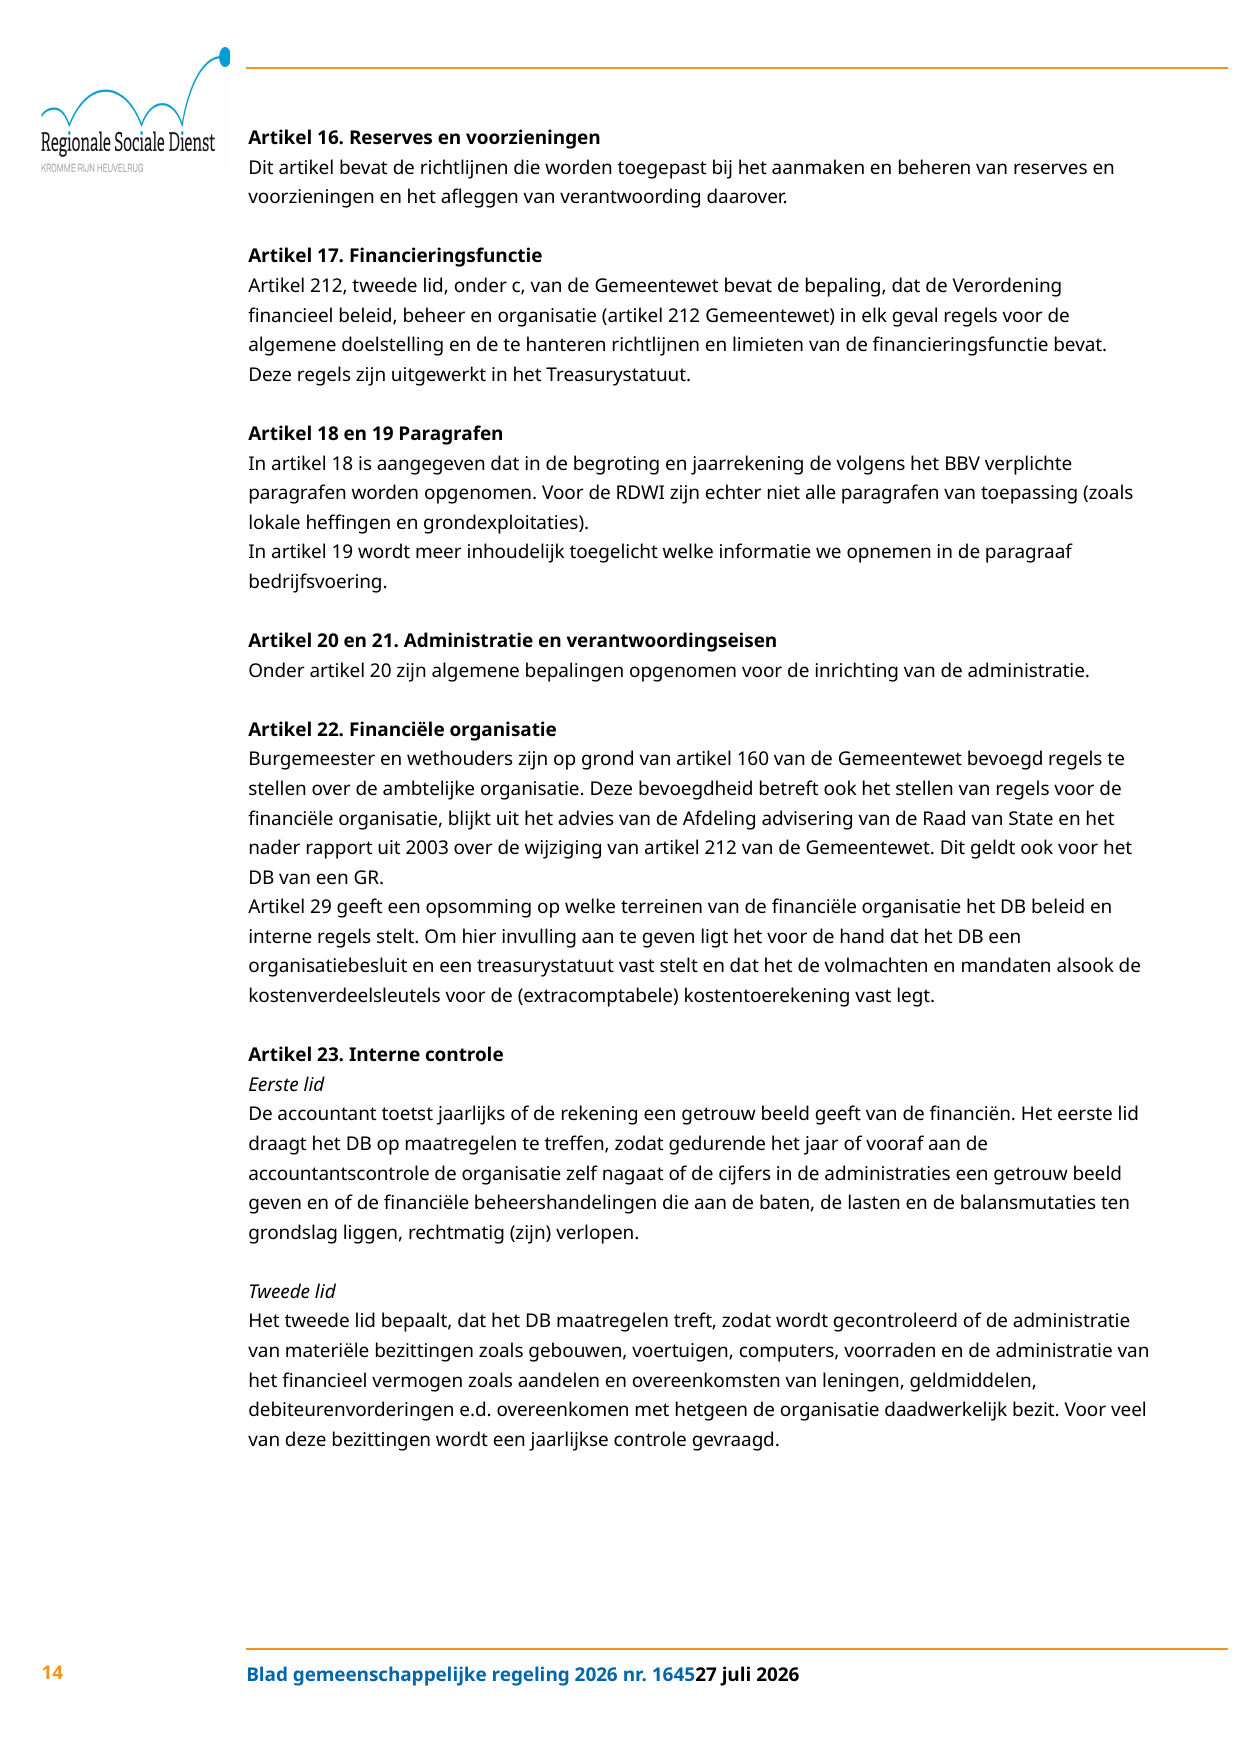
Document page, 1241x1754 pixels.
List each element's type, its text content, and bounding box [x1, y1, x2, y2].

text Artikel 23. Interne controle [248, 1041, 1152, 1067]
text In artikel 18 is aangegeven dat in de begroting en jaarrekening de volgens het BBV verplichte paragrafen worden opgenomen. Voor de RDWI zijn echter niet alle paragrafen van toepassing (zoals lokale heffingen en grondexploitaties). [248, 450, 1152, 535]
text In artikel 19 wordt meer inhoudelijk toegelicht welke informatie we opnemen in de paragraaf bedrijfsvoering. [248, 538, 1152, 594]
text Eerste lid [248, 1071, 1152, 1097]
text Artikel 16. Reserves en voorzieningen [248, 124, 1152, 150]
text Onder artikel 20 zijn algemene bepalingen opgenomen voor de inrichting van de administratie. [248, 657, 1152, 683]
text Artikel 29 geeft een opsomming op welke terreinen van de financiële organisatie het DB beleid en interne regels stelt. Om hier invulling aan te geven ligt het voor de hand dat het DB een organisatiebesluit en een treasurystatuut vast stelt en dat het de volmachten en mandaten alsook de kostenverdeelsleutels voor de (extracomptabele) kostentoerekening vast legt. [248, 893, 1152, 1008]
text Burgemeester en wethouders zijn op grond van artikel 160 van de Gemeentewet bevoegd regels te stellen over de ambtelijke organisatie. Deze bevoegdheid betreft ook het stellen van regels voor de financiële organisatie, blijkt uit het advies van de Afdeling advisering van de Raad van State en het nader rapport uit 2003 over de wijziging van artikel 212 van de Gemeentewet. Dit geldt ook voor het DB van een GR. [248, 746, 1152, 890]
text Artikel 18 en 19 Paragrafen [248, 420, 1152, 446]
text De accountant toetst jaarlijks of de rekening een getrouw beeld geeft van de financiën. Het eerste lid draagt het DB op maatregelen te treffen, zodat gedurende het jaar of vooraf aan de accountantscontrole de organisatie zelf nagaat of de cijfers in de administraties een getrouw beeld geven en of de financiële beheershandelingen die aan de baten, de lasten en de balansmutaties ten grondslag liggen, rechtmatig (zijn) verlopen. [248, 1101, 1152, 1245]
text Dit artikel bevat de richtlijnen die worden toegepast bij het aanmaken en beheren van reserves en voorzieningen en het afleggen van verantwoording daarover. [248, 154, 1152, 209]
text Artikel 22. Financiële organisatie [248, 716, 1152, 742]
text Artikel 20 en 21. Administratie en verantwoordingseisen [248, 627, 1152, 653]
picture [41, 47, 231, 172]
text Tweede lid [248, 1278, 1152, 1304]
text Artikel 212, tweede lid, onder c, van de Gemeentewet bevat de bepaling, dat de Verordening financieel beleid, beheer en organisatie (artikel 212 Gemeentewet) in elk geval regels voor de algemene doelstelling en de te hanteren richtlijnen en limieten van de financieringsfunctie bevat. Deze regels zijn uitgewerkt in het Treasurystatuut. [248, 272, 1152, 387]
text Het tweede lid bepaalt, dat het DB maatregelen treft, zodat wordt gecontroleerd of de administratie van materiële bezittingen zoals gebouwen, voertuigen, computers, voorraden en de administratie van het financieel vermogen zoals aandelen en overeenkomsten van leningen, geldmiddelen, debiteurenvorderingen e.d. overeenkomen met hetgeen de organisatie daadwerkelijk bezit. Voor veel van deze bezittingen wordt een jaarlijkse controle gevraagd. [248, 1308, 1152, 1452]
text Artikel 17. Financieringsfunctie [248, 243, 1152, 268]
